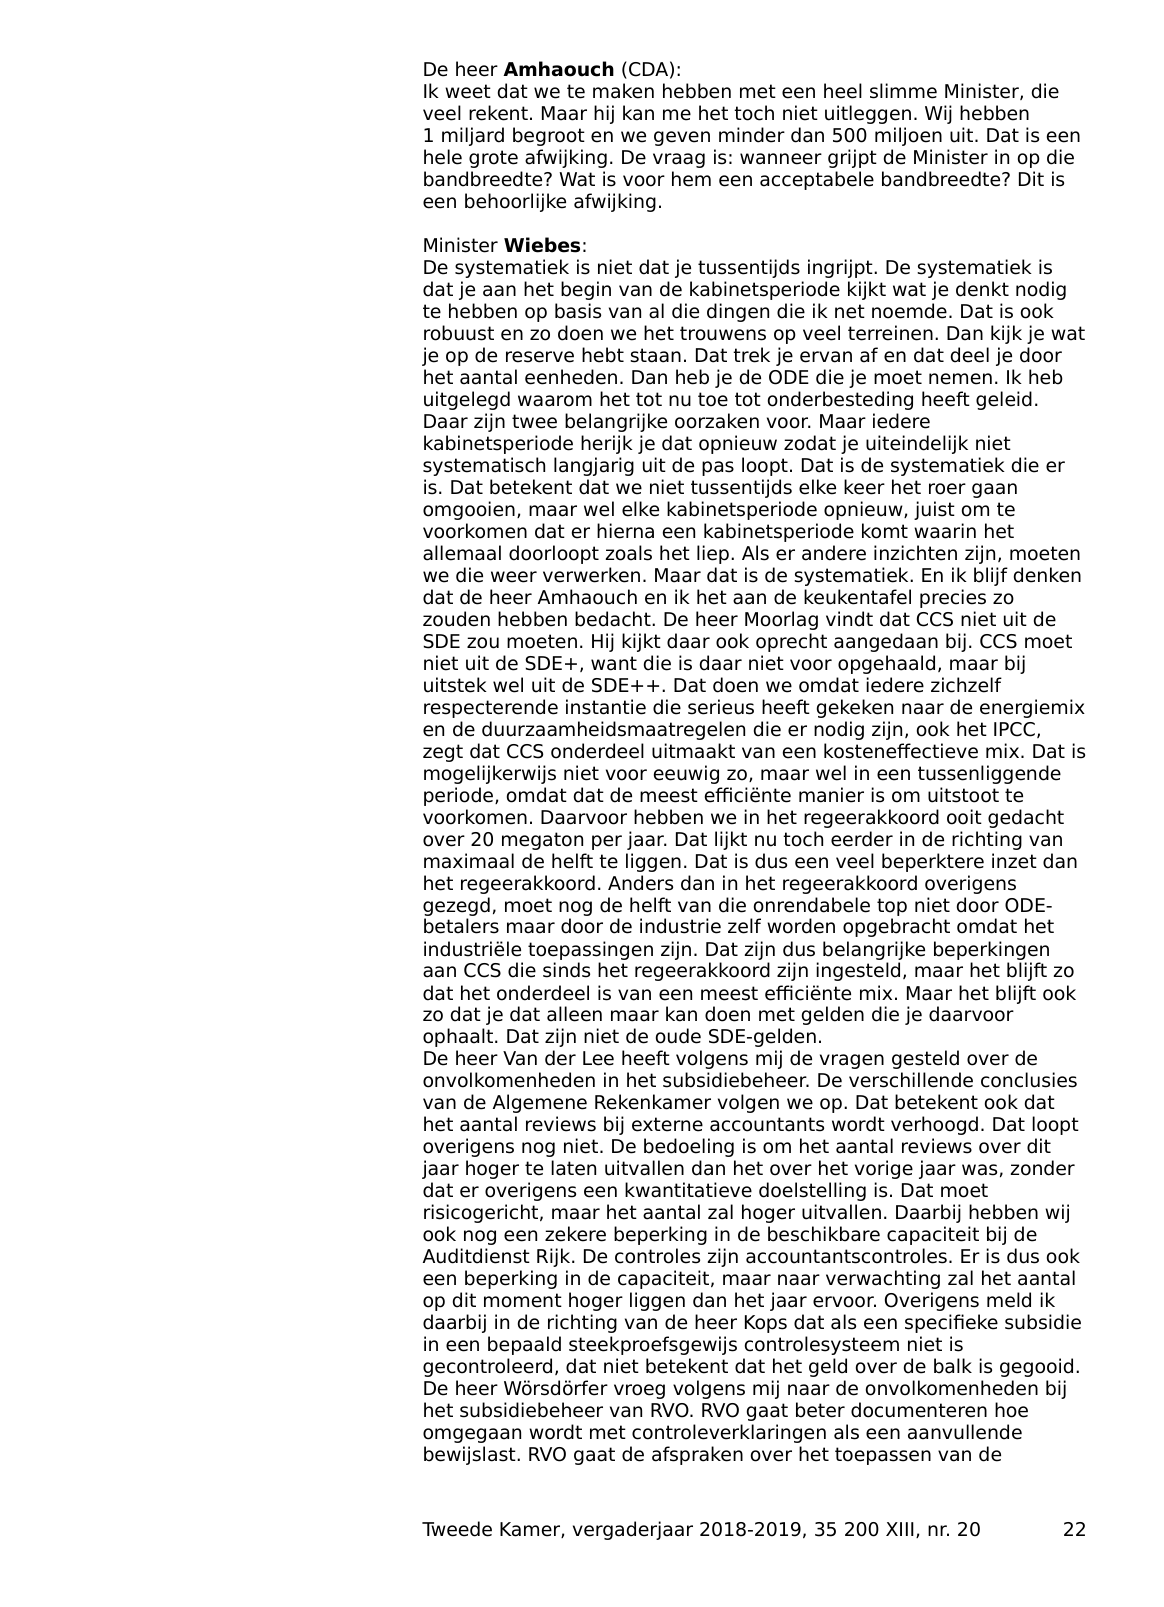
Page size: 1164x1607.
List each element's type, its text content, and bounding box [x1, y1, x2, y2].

text De heer Amhaouch (CDA): [422, 59, 1087, 81]
text Ik weet dat we te maken hebben met een heel slimme Minister, die veel rekent. Maar hij kan me het toch niet uitleggen. Wij hebben 1 miljard begroot en we geven minder dan 500 miljoen uit. Dat is een hele grote afwijking. De vraag is: wanneer grijpt de Minister in op die bandbreedte? Wat is voor hem een acceptabele bandbreedte? Dit is een behoorlijke afwijking. [422, 81, 1087, 213]
text De heer Wörsdörfer vroeg volgens mij naar de onvolkomenheden bij het subsidiebeheer van RVO. RVO gaat beter documenteren hoe omgegaan wordt met controleverklaringen als een aanvullende bewijslast. RVO gaat de afspraken over het toepassen van de [422, 1378, 1087, 1466]
text De heer Van der Lee heeft volgens mij de vragen gesteld over de onvolkomenheden in het subsidiebeheer. De verschillende conclusies van de Algemene Rekenkamer volgen we op. Dat betekent ook dat het aantal reviews bij externe accountants wordt verhoogd. Dat loopt overigens nog niet. De bedoeling is om het aantal reviews over dit jaar hoger te laten uitvallen dan het over het vorige jaar was, zonder dat er overigens een kwantitatieve doelstelling is. Dat moet risicogericht, maar het aantal zal hoger uitvallen. Daarbij hebben wij ook nog een zekere beperking in de beschikbare capaciteit bij de Auditdienst Rijk. De controles zijn accountantscontroles. Er is dus ook een beperking in de capaciteit, maar naar verwachting zal het aantal op dit moment hoger liggen dan het jaar ervoor. Overigens meld ik daarbij in de richting van de heer Kops dat als een specifieke subsidie in een bepaald steekproefsgewijs controlesysteem niet is gecontroleerd, dat niet betekent dat het geld over de balk is gegooid. [422, 1048, 1087, 1378]
text Minister Wiebes: [422, 235, 1087, 257]
text De systematiek is niet dat je tussentijds ingrijpt. De systematiek is dat je aan het begin van de kabinetsperiode kijkt wat je denkt nodig te hebben op basis van al die dingen die ik net noemde. Dat is ook robuust en zo doen we het trouwens op veel terreinen. Dan kijk je wat je op de reserve hebt staan. Dat trek je ervan af en dat deel je door het aantal eenheden. Dan heb je de ODE die je moet nemen. Ik heb uitgelegd waarom het tot nu toe tot onderbesteding heeft geleid. Daar zijn twee belangrijke oorzaken voor. Maar iedere kabinetsperiode herijk je dat opnieuw zodat je uiteindelijk niet systematisch langjarig uit de pas loopt. Dat is de systematiek die er is. Dat betekent dat we niet tussentijds elke keer het roer gaan omgooien, maar wel elke kabinetsperiode opnieuw, juist om te voorkomen dat er hierna een kabinetsperiode komt waarin het allemaal doorloopt zoals het liep. Als er andere inzichten zijn, moeten we die weer verwerken. Maar dat is de systematiek. En ik blijf denken dat de heer Amhaouch en ik het aan de keukentafel precies zo zouden hebben bedacht. De heer Moorlag vindt dat CCS niet uit de SDE zou moeten. Hij kijkt daar ook oprecht aangedaan bij. CCS moet niet uit de SDE+, want die is daar niet voor opgehaald, maar bij uitstek wel uit de SDE++. Dat doen we omdat iedere zichzelf respecterende instantie die serieus heeft gekeken naar de energiemix en de duurzaamheidsmaatregelen die er nodig zijn, ook het IPCC, zegt dat CCS onderdeel uitmaakt van een kosteneffectieve mix. Dat is mogelijkerwijs niet voor eeuwig zo, maar wel in een tussenliggende periode, omdat dat de meest efficiënte manier is om uitstoot te voorkomen. Daarvoor hebben we in het regeerakkoord ooit gedacht over 20 megaton per jaar. Dat lijkt nu toch eerder in de richting van maximaal de helft te liggen. Dat is dus een veel beperktere inzet dan het regeerakkoord. Anders dan in het regeerakkoord overigens gezegd, moet nog de helft van die onrendabele top niet door ODE-betalers maar door de industrie zelf worden opgebracht omdat het industriële toepassingen zijn. Dat zijn dus belangrijke beperkingen aan CCS die sinds het regeerakkoord zijn ingesteld, maar het blijft zo dat het onderdeel is van een meest efficiënte mix. Maar het blijft ook zo dat je dat alleen maar kan doen met gelden die je daarvoor ophaalt. Dat zijn niet de oude SDE-gelden. [422, 257, 1087, 1048]
